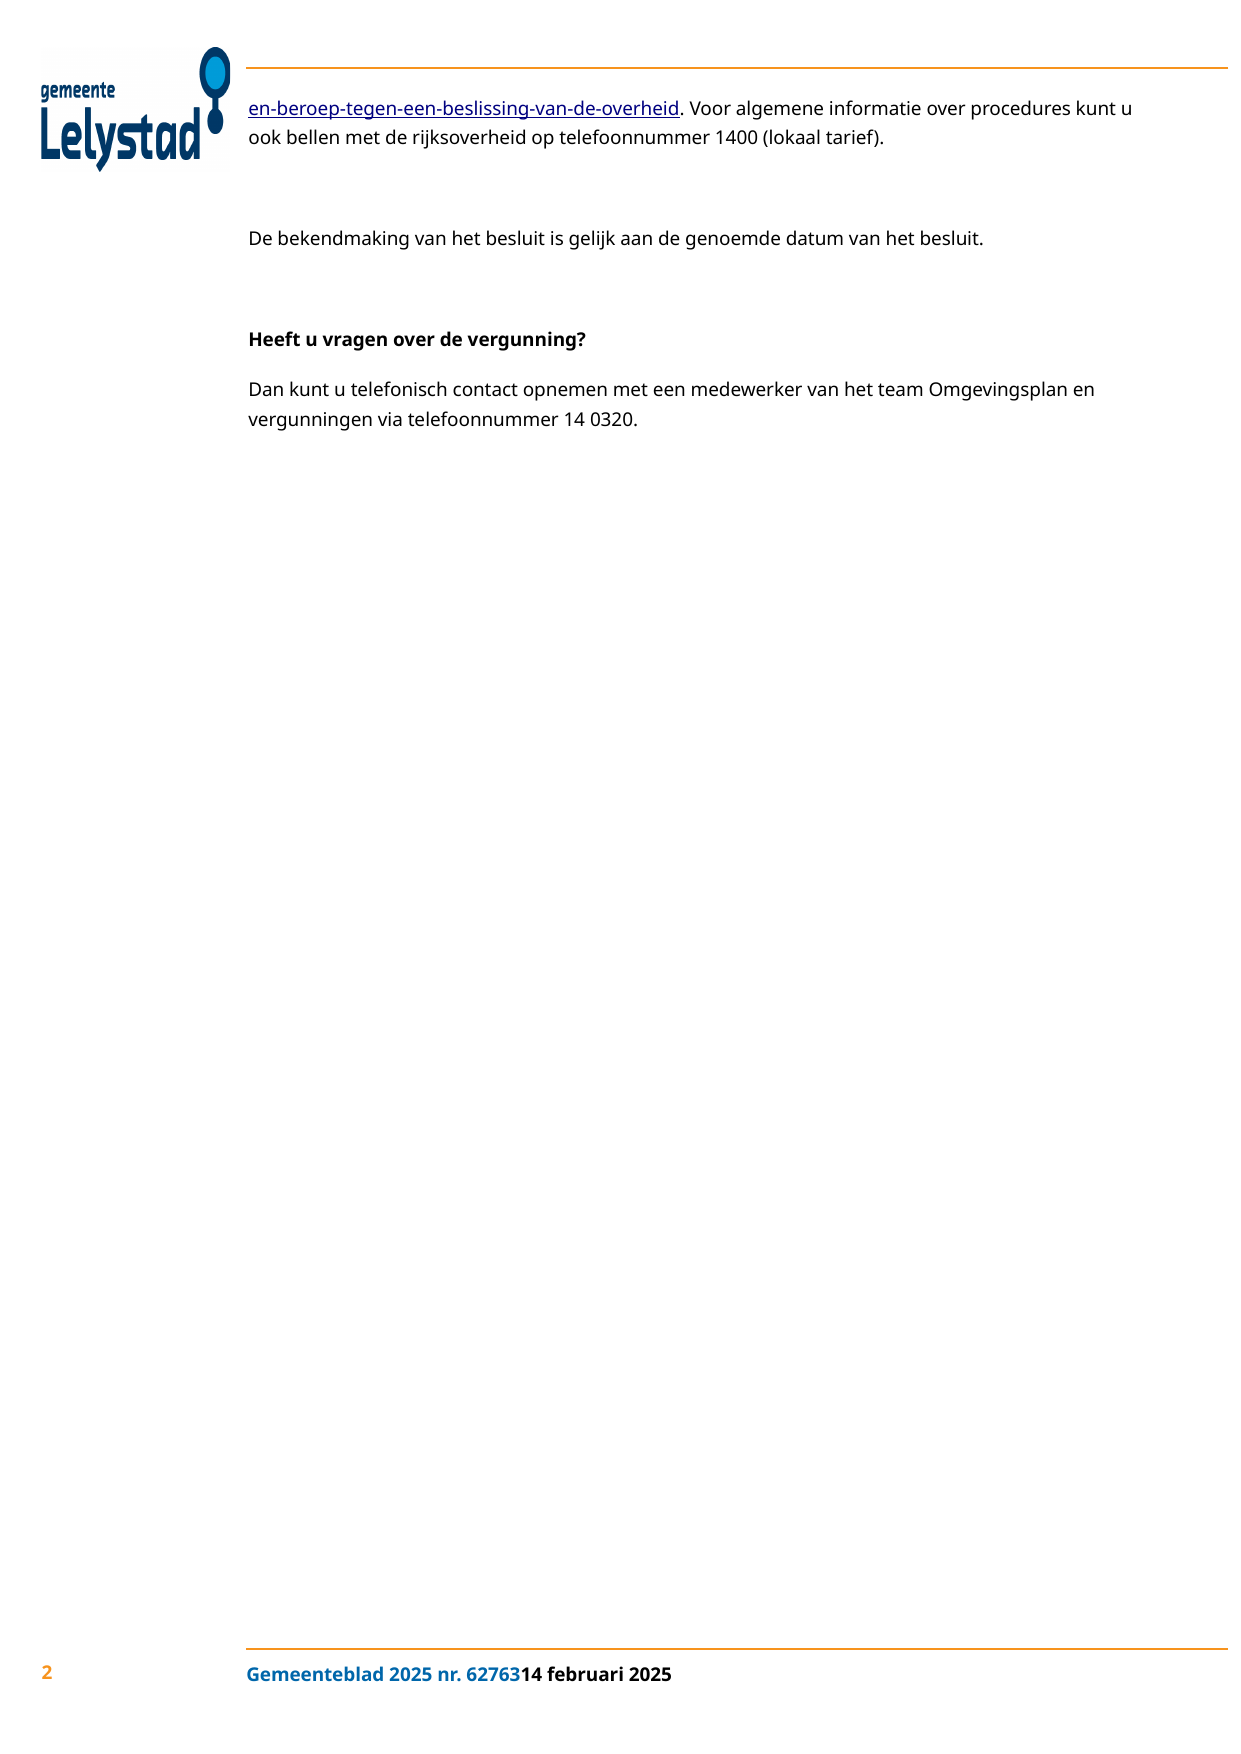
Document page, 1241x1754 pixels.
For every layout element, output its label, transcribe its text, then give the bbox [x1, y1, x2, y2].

picture [41, 47, 231, 172]
text Heeft u vragen over de vergunning? [248, 326, 1152, 352]
text Dan kunt u telefonisch contact opnemen met een medewerker van het team Omgevingsplan en vergunningen via telefoonnummer 14 0320. [248, 376, 1152, 432]
text en-beroep-tegen-een-beslissing-van-de-overheid. Voor algemene informatie over procedures kunt u ook bellen met de rijksoverheid op telefoonnummer 1400 (lokaal tarief). [248, 95, 1152, 150]
text De bekendmaking van het besluit is gelijk aan de genoemde datum van het besluit. [248, 225, 1152, 251]
